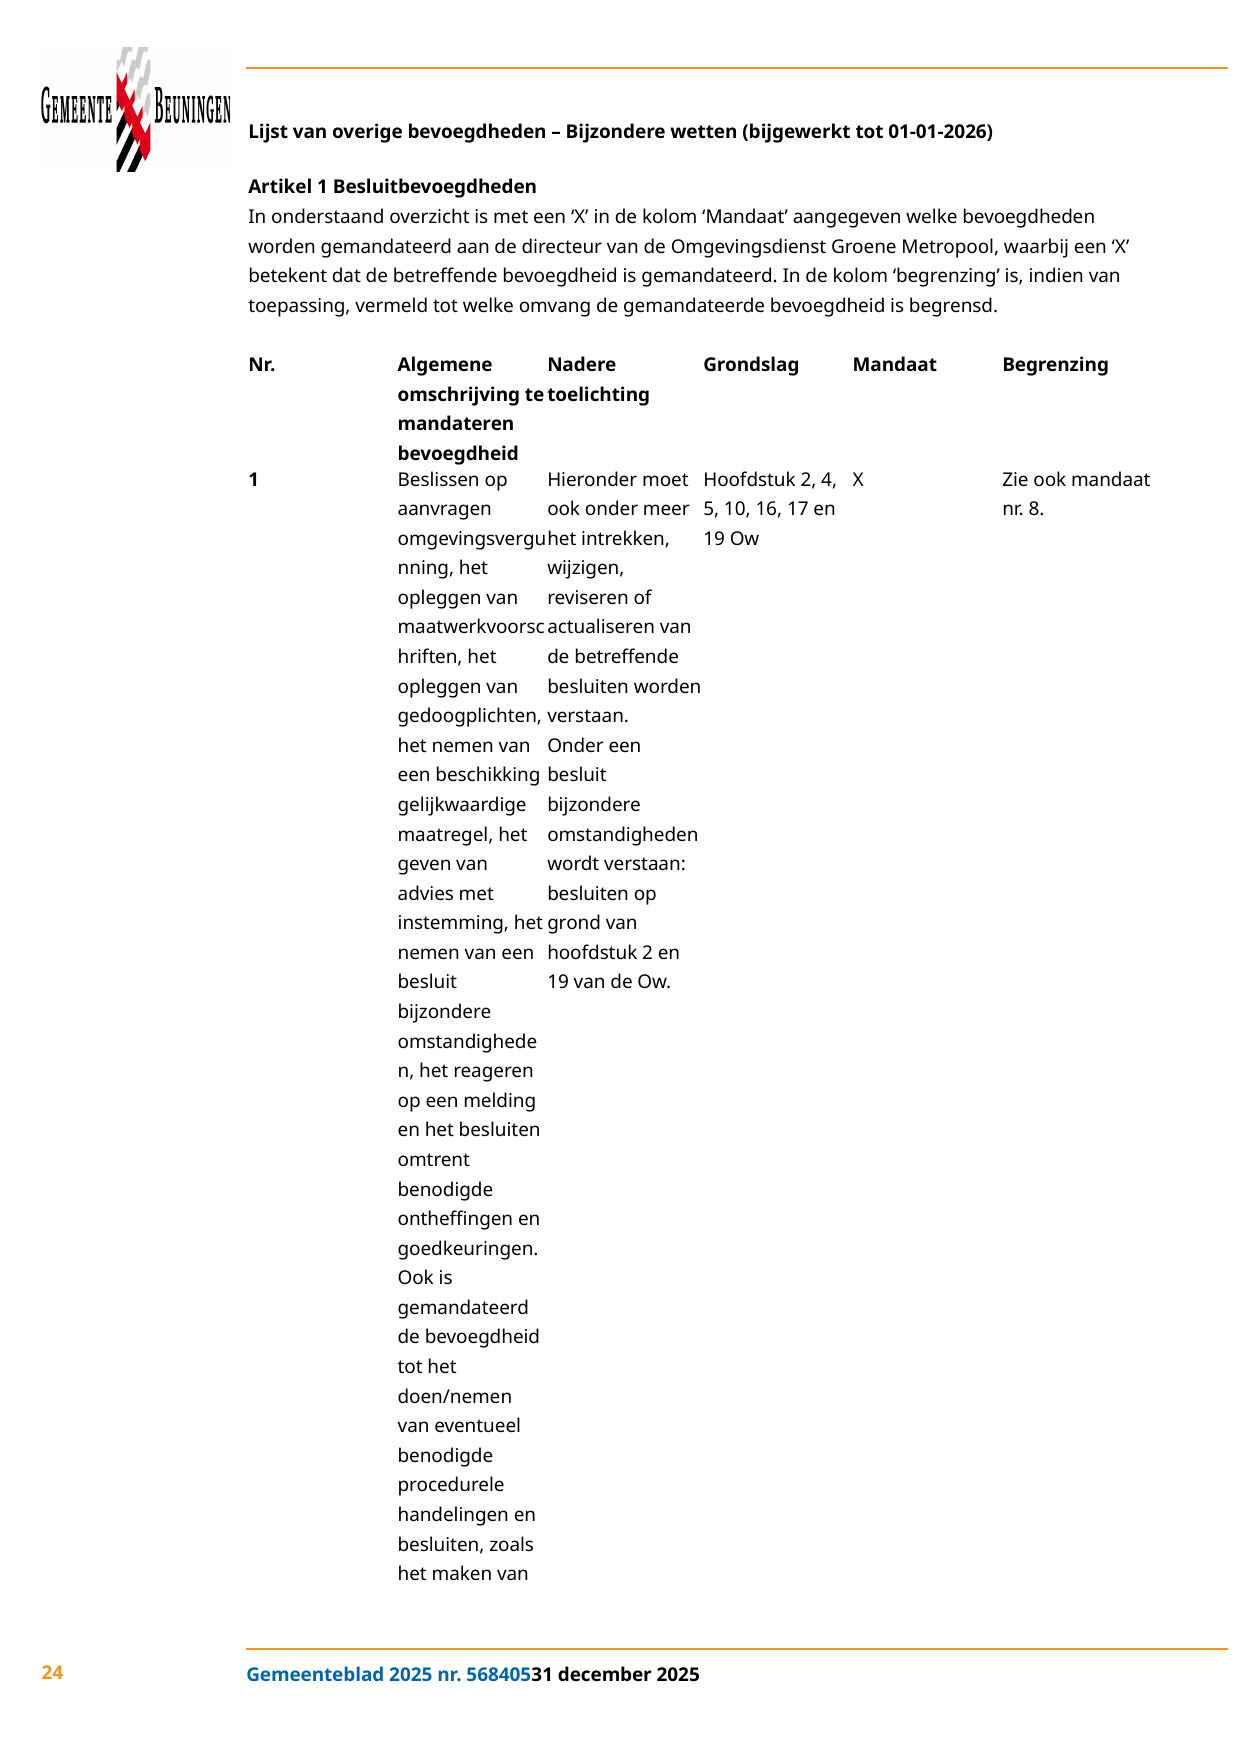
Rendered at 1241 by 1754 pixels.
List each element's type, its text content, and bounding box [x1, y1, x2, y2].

table_header Grondslag [703, 351, 852, 466]
table_cell Hieronder moet ook onder meer het intrekken, wijzigen, reviseren of actualiseren van de betreffende besluiten worden verstaan. Onder een besluit bijzondere omstandigheden wordt verstaan: besluiten op grond van hoofdstuk 2 en 19 van de Ow. [547, 466, 703, 1586]
table_header Begrenzing [1002, 351, 1152, 466]
text In onderstaand overzicht is met een ‘X’ in de kolom ‘Mandaat’ aangegeven welke bevoegdheden worden gemandateerd aan de directeur van de Omgevingsdienst Groene Metropool, waarbij een ‘X’ betekent dat de betreffende bevoegdheid is gemandateerd. In de kolom ‘begrenzing’ is, indien van toepassing, vermeld tot welke omvang de gemandateerde bevoegdheid is begrensd. [248, 203, 1152, 318]
table_cell Beslissen op aanvragen omgevingsvergunning, het opleggen van maatwerkvoorschriften, het opleggen van gedoogplichten, het nemen van een beschikking gelijkwaardige maatregel, het geven van advies met instemming, het nemen van een besluit bijzondere omstandigheden, het reageren op een melding en het besluiten omtrent benodigde ontheffingen en goedkeuringen. Ook is gemandateerd de bevoegdheid tot het doen/nemen van eventueel benodigde procedurele handelingen en besluiten, zoals het maken van [398, 466, 547, 1586]
table_header Mandaat [853, 351, 1002, 466]
text Lijst van overige bevoegdheden – Bijzondere wetten (bijgewerkt tot 01-01-2026) [248, 116, 1152, 144]
table_header Nr. [248, 351, 397, 466]
picture [41, 47, 231, 172]
text Artikel 1 Besluitbevoegdheden [248, 174, 1152, 199]
table_header Algemene omschrijving te mandateren bevoegdheid [398, 351, 547, 466]
table_cell X [853, 466, 1002, 1586]
table_cell Zie ook mandaat nr. 8. [1002, 466, 1152, 1586]
table_cell Hoofdstuk 2, 4, 5, 10, 16, 17 en 19 Ow [703, 466, 852, 1586]
table_header Nadere toelichting [547, 351, 703, 466]
table_cell 1 [248, 466, 397, 1586]
